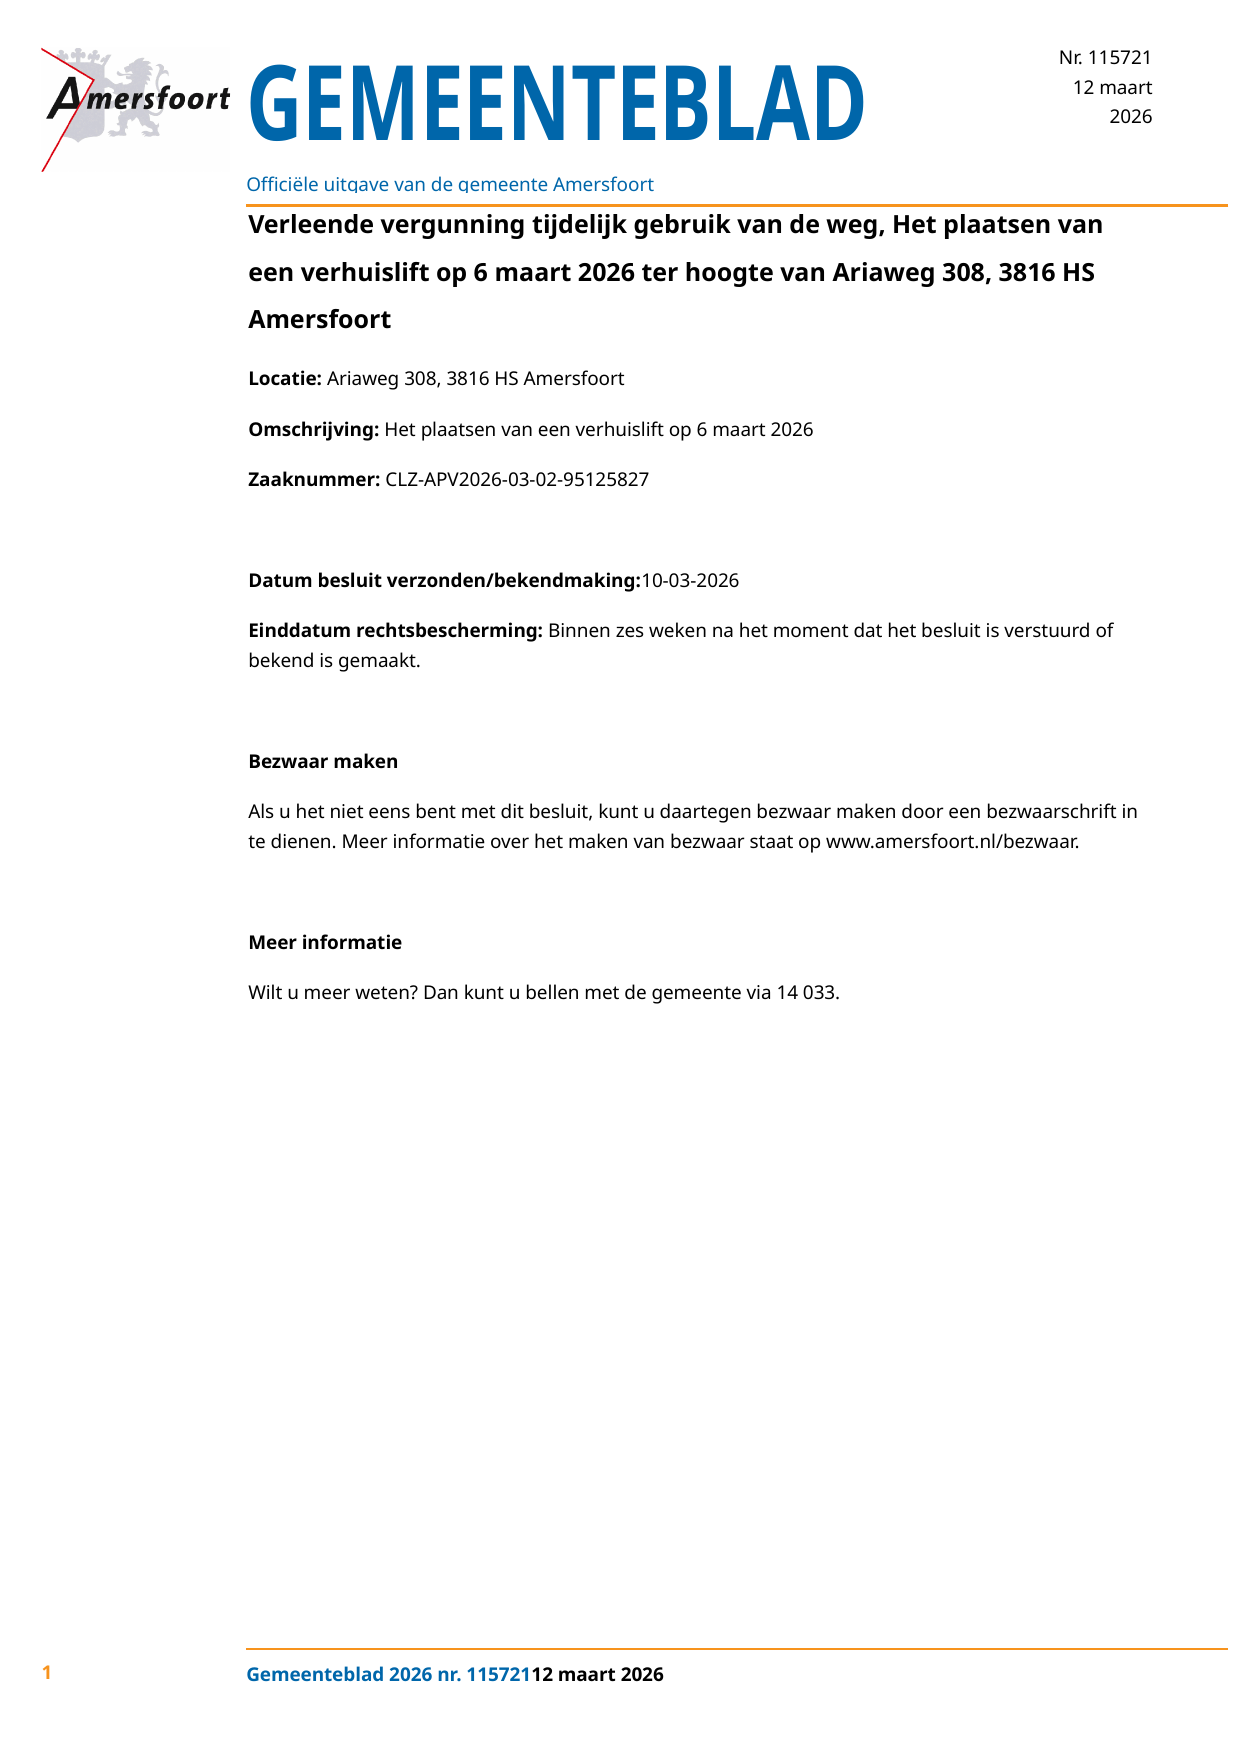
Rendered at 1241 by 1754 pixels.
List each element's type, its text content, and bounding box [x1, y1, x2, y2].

text Einddatum rechtsbescherming: Binnen zes weken na het moment dat het besluit is verstuurd of bekend is gemaakt. [248, 618, 1152, 673]
text Bezwaar maken [248, 748, 1152, 774]
text Wilt u meer weten? Dan kunt u bellen met de gemeente via 14 033. [248, 979, 1152, 1005]
text Datum besluit verzonden/bekendmaking:10-03-2026 [248, 567, 1152, 593]
text Verleende vergunning tijdelijk gebruik van de weg, Het plaatsen van een verhuislift op 6 maart 2026 ter hoogte van Ariaweg 308, 3816 HS Amersfoort [248, 207, 1152, 336]
picture [41, 47, 231, 172]
text Als u het niet eens bent met dit besluit, kunt u daartegen bezwaar maken door een bezwaarschrift in te dienen. Meer informatie over het maken van bezwaar staat op www.amersfoort.nl/bezwaar. [248, 798, 1152, 854]
text Locatie: Ariaweg 308, 3816 HS Amersfoort [248, 366, 1152, 391]
text Omschrijving: Het plaatsen van een verhuislift op 6 maart 2026 [248, 416, 1152, 442]
text Meer informatie [248, 929, 1152, 954]
text Zaaknummer: CLZ-APV2026-03-02-95125827 [248, 466, 1152, 492]
